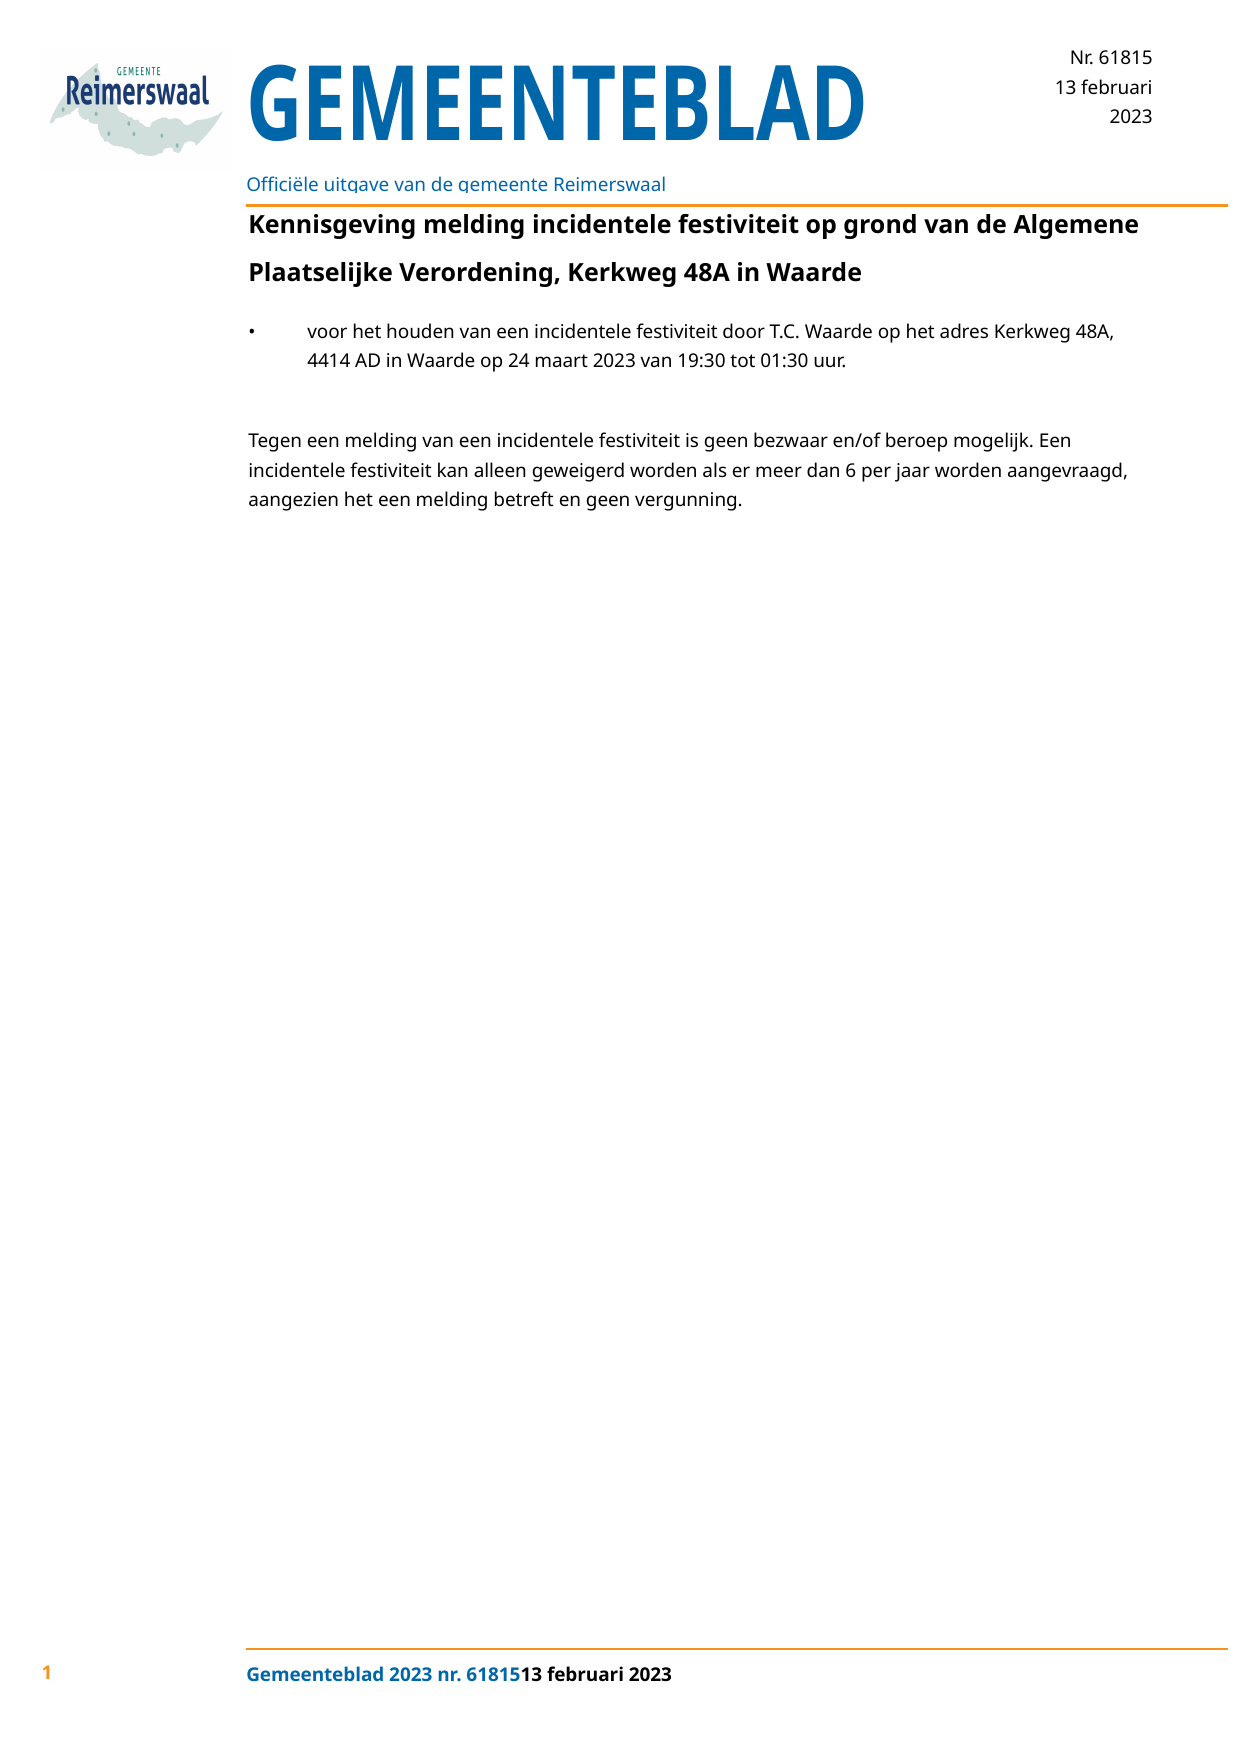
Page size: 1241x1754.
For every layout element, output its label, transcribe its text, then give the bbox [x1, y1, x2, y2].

text Tegen een melding van een incidentele festiviteit is geen bezwaar en/of beroep mogelijk. Een incidentele festiviteit kan alleen geweigerd worden als er meer dan 6 per jaar worden aangevraagd, aangezien het een melding betreft en geen vergunning. [248, 427, 1152, 512]
picture [41, 47, 231, 172]
list voor het houden van een incidentele festiviteit door T.C. Waarde op het adres Kerkweg 48A, 4414 AD in Waarde op 24 maart 2023 van 19:30 tot 01:30 uur. [248, 318, 1152, 373]
text Kennisgeving melding incidentele festiviteit op grond van de Algemene Plaatselijke Verordening, Kerkweg 48A in Waarde [248, 207, 1152, 288]
